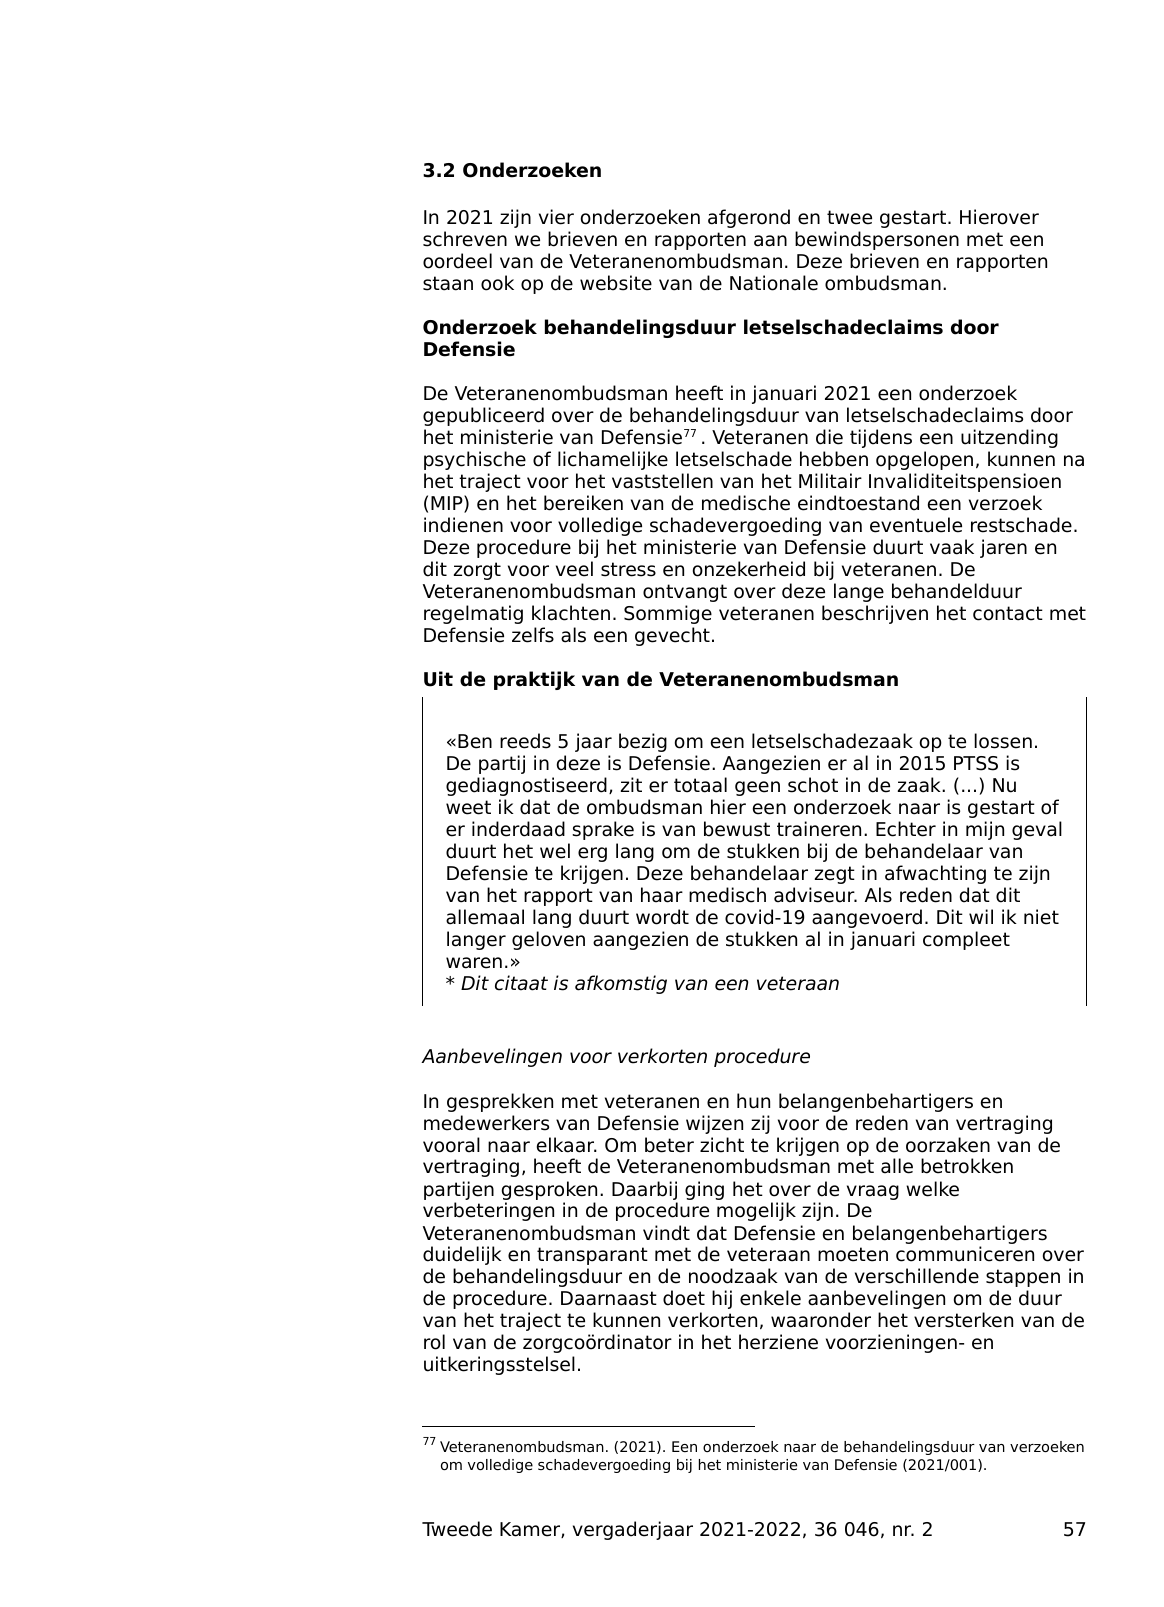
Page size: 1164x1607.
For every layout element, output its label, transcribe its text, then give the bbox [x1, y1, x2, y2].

subtitle 3.2 Onderzoeken [422, 160, 1087, 182]
table_header «Ben reeds 5 jaar bezig om een letselschadezaak op te lossen. De partij in deze is Defensie. Aangezien er al in 2015 PTSS is gediagnostiseerd, zit er totaal geen schot in de zaak. (...) Nu weet ik dat de ombudsman hier een onderzoek naar is gestart of er inderdaad sprake is van bewust traineren. Echter in mijn geval duurt het wel erg lang om de stukken bij de behandelaar van Defensie te krijgen. Deze behandelaar zegt in afwachting te zijn van het rapport van haar medisch adviseur. Als reden dat dit allemaal lang duurt wordt de covid-19 aangevoerd. Dit wil ik niet langer geloven aangezien de stukken al in januari compleet waren.» * Dit citaat is afkomstig van een veteraan [423, 697, 1086, 1006]
text In gesprekken met veteranen en hun belangenbehartigers en medewerkers van Defensie wijzen zij voor de reden van vertraging vooral naar elkaar. Om beter zicht te krijgen op de oorzaken van de vertraging, heeft de Veteranenombudsman met alle betrokken partijen gesproken. Daarbij ging het over de vraag welke verbeteringen in de procedure mogelijk zijn. De Veteranenombudsman vindt dat Defensie en belangenbehartigers duidelijk en transparant met de veteraan moeten communiceren over de behandelingsduur en de noodzaak van de verschillende stappen in de procedure. Daarnaast doet hij enkele aanbevelingen om de duur van het traject te kunnen verkorten, waaronder het versterken van de rol van de zorgcoördinator in het herziene voorzieningen- en uitkeringsstelsel. [422, 1091, 1087, 1376]
text In 2021 zijn vier onderzoeken afgerond en twee gestart. Hierover schreven we brieven en rapporten aan bewindspersonen met een oordeel van de Veteranenombudsman. Deze brieven en rapporten staan ook op de website van de Nationale ombudsman. [422, 207, 1087, 295]
text Veteranenombudsman. (2021). Een onderzoek naar de behandelingsduur van verzoeken om volledige schadevergoeding bij het ministerie van Defensie (2021/001). [422, 1435, 1087, 1474]
subtitle Uit de praktijk van de Veteranenombudsman [422, 669, 1087, 691]
subtitle Onderzoek behandelingsduur letselschadeclaims door Defensie [422, 317, 1087, 361]
text De Veteranenombudsman heeft in januari 2021 een onderzoek gepubliceerd over de behandelingsduur van letselschadeclaims door het ministerie van Defensie. Veteranen die tijdens een uitzending psychische of lichamelijke letselschade hebben opgelopen, kunnen na het traject voor het vaststellen van het Militair Invaliditeitspensioen (MIP) en het bereiken van de medische eindtoestand een verzoek indienen voor volledige schadevergoeding van eventuele restschade. Deze procedure bij het ministerie van Defensie duurt vaak jaren en dit zorgt voor veel stress en onzekerheid bij veteranen. De Veteranenombudsman ontvangt over deze lange behandelduur regelmatig klachten. Sommige veteranen beschrijven het contact met Defensie zelfs als een gevecht. [422, 383, 1087, 647]
subtitle Aanbevelingen voor verkorten procedure [422, 1046, 1087, 1068]
